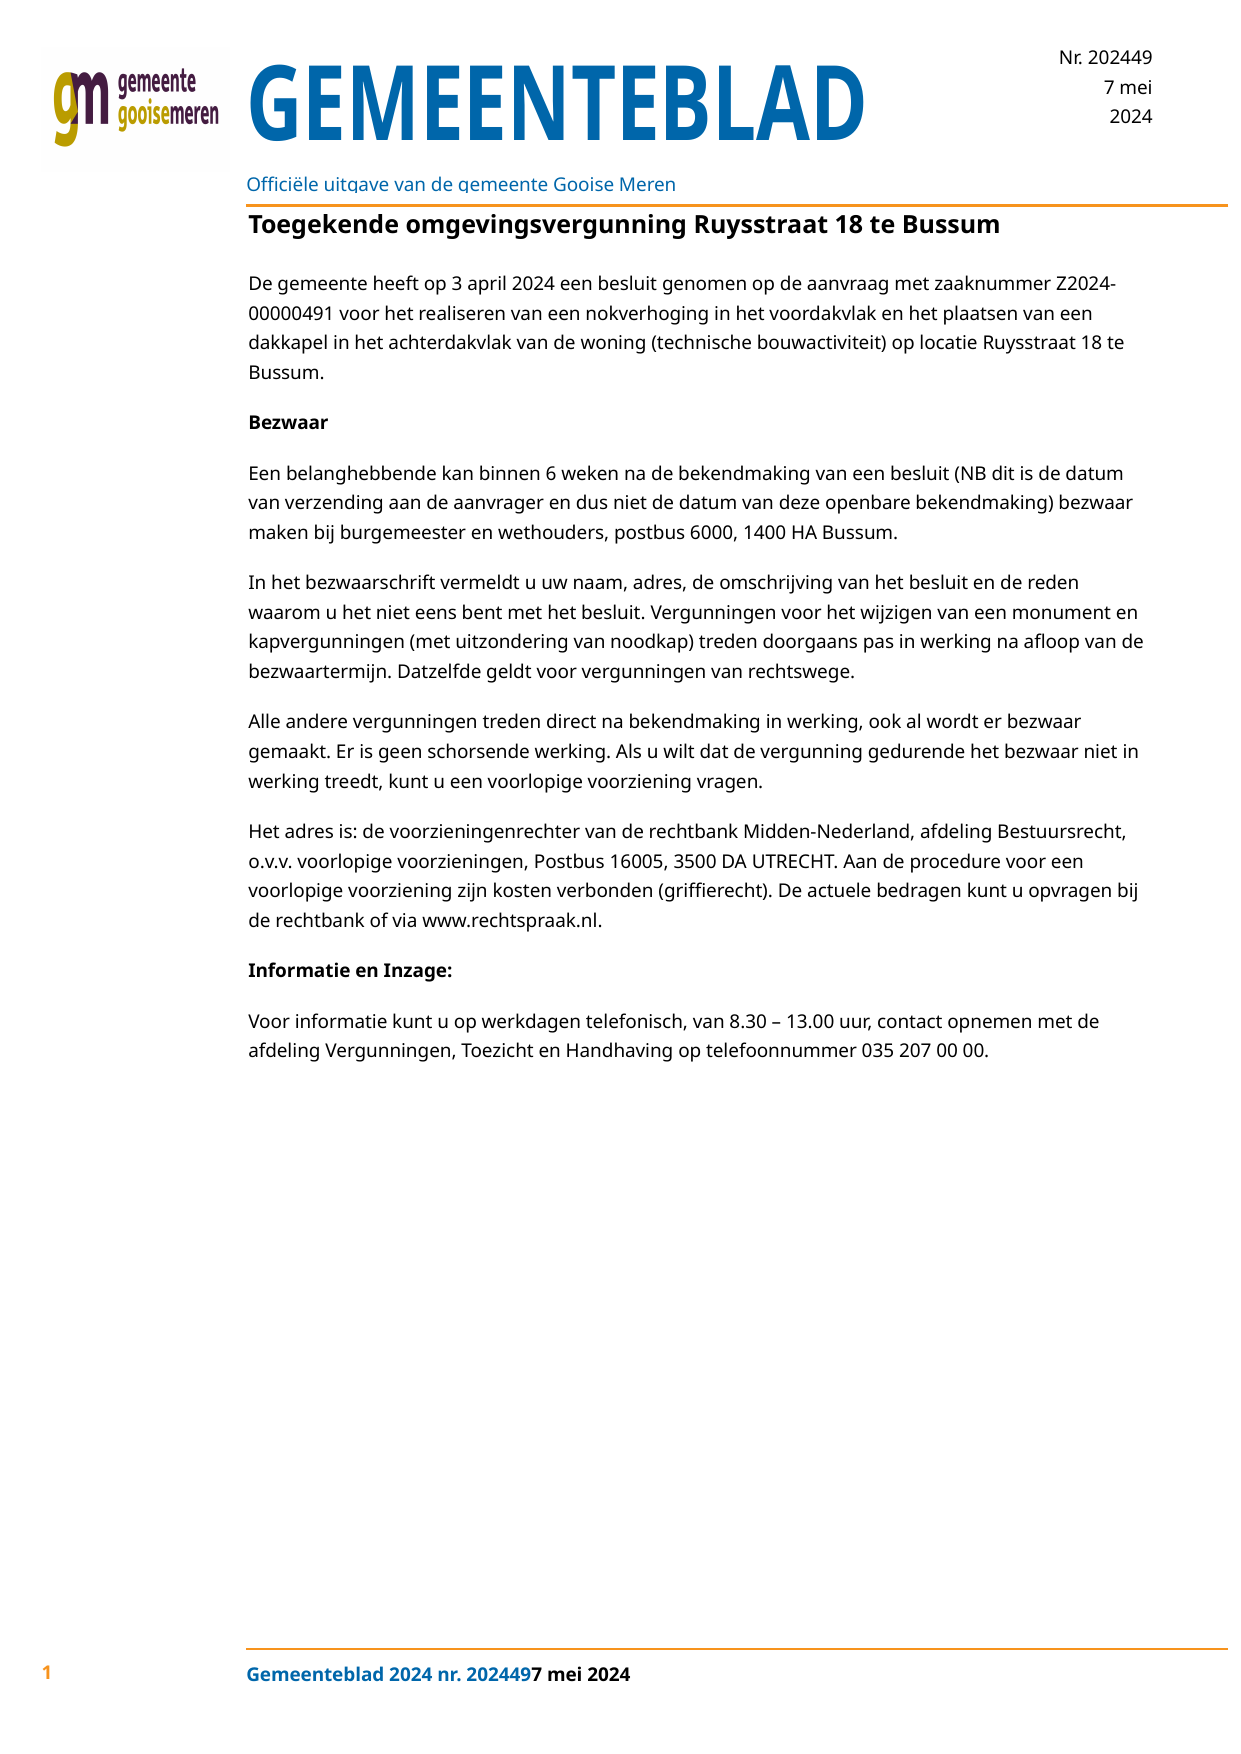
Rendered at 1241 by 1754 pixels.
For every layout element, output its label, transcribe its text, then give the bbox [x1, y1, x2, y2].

text Een belanghebbende kan binnen 6 weken na de bekendmaking van een besluit (NB dit is de datum van verzending aan de aanvrager en dus niet de datum van deze openbare bekendmaking) bezwaar maken bij burgemeester en wethouders, postbus 6000, 1400 HA Bussum. [248, 460, 1152, 545]
text Het adres is: de voorzieningenrechter van de rechtbank Midden-Nederland, afdeling Bestuursrecht, o.v.v. voorlopige voorzieningen, Postbus 16005, 3500 DA UTRECHT. Aan de procedure voor een voorlopige voorziening zijn kosten verbonden (griffierecht). De actuele bedragen kunt u opvragen bij de rechtbank of via www.rechtspraak.nl. [248, 818, 1152, 933]
text Bezwaar [248, 409, 1152, 435]
text De gemeente heeft op 3 april 2024 een besluit genomen op de aanvraag met zaaknummer Z2024-00000491 voor het realiseren van een nokverhoging in het voordakvlak en het plaatsen van een dakkapel in het achterdakvlak van de woning (technische bouwactiviteit) op locatie Ruysstraat 18 te Bussum. [248, 270, 1152, 385]
picture [41, 47, 231, 172]
text Toegekende omgevingsvergunning Ruysstraat 18 te Bussum [248, 207, 1152, 241]
text Informatie en Inzage: [248, 957, 1152, 983]
text Alle andere vergunningen treden direct na bekendmaking in werking, ook al wordt er bezwaar gemaakt. Er is geen schorsende werking. Als u wilt dat de vergunning gedurende het bezwaar niet in werking treedt, kunt u een voorlopige voorziening vragen. [248, 709, 1152, 793]
text Voor informatie kunt u op werkdagen telefonisch, van 8.30 – 13.00 uur, contact opnemen met de afdeling Vergunningen, Toezicht en Handhaving op telefoonnummer 035 207 00 00. [248, 1008, 1152, 1063]
text In het bezwaarschrift vermeldt u uw naam, adres, de omschrijving van het besluit en de reden waarom u het niet eens bent met het besluit. Vergunningen voor het wijzigen van een monument en kapvergunningen (met uitzondering van noodkap) treden doorgaans pas in werking na afloop van de bezwaartermijn. Datzelfde geldt voor vergunningen van rechtswege. [248, 569, 1152, 684]
